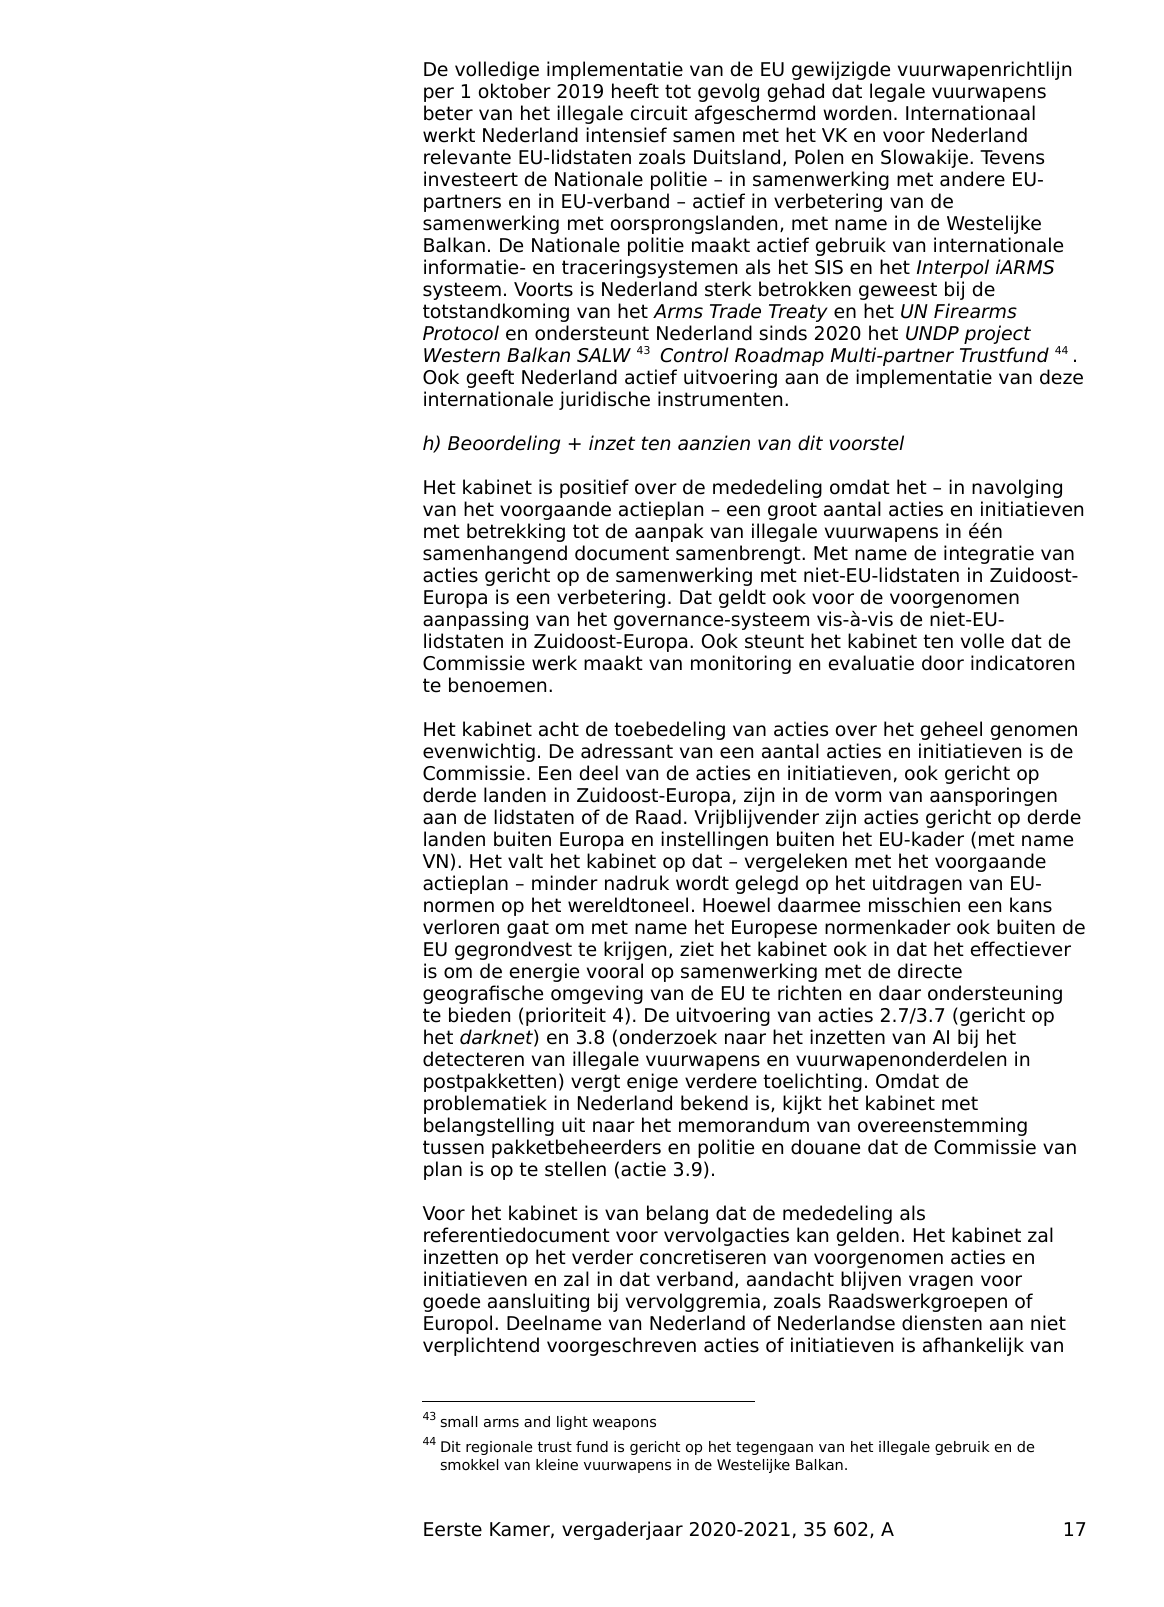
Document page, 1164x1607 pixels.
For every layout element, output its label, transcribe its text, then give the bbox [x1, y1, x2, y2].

text Dit regionale trust fund is gericht op het tegengaan van het illegale gebruik en de smokkel van kleine vuurwapens in de Westelijke Balkan. [422, 1435, 1087, 1474]
text Het kabinet acht de toebedeling van acties over het geheel genomen evenwichtig. De adressant van een aantal acties en initiatieven is de Commissie. Een deel van de acties en initiatieven, ook gericht op derde landen in Zuidoost-Europa, zijn in de vorm van aansporingen aan de lidstaten of de Raad. Vrijblijvender zijn acties gericht op derde landen buiten Europa en instellingen buiten het EU-kader (met name VN). Het valt het kabinet op dat – vergeleken met het voorgaande actieplan – minder nadruk wordt gelegd op het uitdragen van EU-normen op het wereldtoneel. Hoewel daarmee misschien een kans verloren gaat om met name het Europese normenkader ook buiten de EU gegrondvest te krijgen, ziet het kabinet ook in dat het effectiever is om de energie vooral op samenwerking met de directe geografische omgeving van de EU te richten en daar ondersteuning te bieden (prioriteit 4). De uitvoering van acties 2.7/3.7 (gericht op het darknet) en 3.8 (onderzoek naar het inzetten van AI bij het detecteren van illegale vuurwapens en vuurwapenonderdelen in postpakketten) vergt enige verdere toelichting. Omdat de problematiek in Nederland bekend is, kijkt het kabinet met belangstelling uit naar het memorandum van overeenstemming tussen pakketbeheerders en politie en douane dat de Commissie van plan is op te stellen (actie 3.9). [422, 719, 1087, 1181]
text Het kabinet is positief over de mededeling omdat het – in navolging van het voorgaande actieplan – een groot aantal acties en initiatieven met betrekking tot de aanpak van illegale vuurwapens in één samenhangend document samenbrengt. Met name de integratie van acties gericht op de samenwerking met niet-EU-lidstaten in Zuidoost-Europa is een verbetering. Dat geldt ook voor de voorgenomen aanpassing van het governance-systeem vis-à-vis de niet-EU-lidstaten in Zuidoost-Europa. Ook steunt het kabinet ten volle dat de Commissie werk maakt van monitoring en evaluatie door indicatoren te benoemen. [422, 477, 1087, 697]
text De volledige implementatie van de EU gewijzigde vuurwapenrichtlijn per 1 oktober 2019 heeft tot gevolg gehad dat legale vuurwapens beter van het illegale circuit afgeschermd worden. Internationaal werkt Nederland intensief samen met het VK en voor Nederland relevante EU-lidstaten zoals Duitsland, Polen en Slowakije. Tevens investeert de Nationale politie – in samenwerking met andere EU-partners en in EU-verband – actief in verbetering van de samenwerking met oorsprongslanden, met name in de Westelijke Balkan. De Nationale politie maakt actief gebruik van internationale informatie- en traceringsystemen als het SIS en het Interpol iARMS systeem. Voorts is Nederland sterk betrokken geweest bij de totstandkoming van het Arms Trade Treaty en het UN Firearms Protocol en ondersteunt Nederland sinds 2020 het UNDP project Western Balkan SALW Control Roadmap Multi-partner Trustfund . Ook geeft Nederland actief uitvoering aan de implementatie van deze internationale juridische instrumenten. [422, 59, 1087, 411]
subtitle h) Beoordeling + inzet ten aanzien van dit voorstel [422, 433, 1087, 455]
text small arms and light weapons [422, 1410, 1087, 1432]
text Voor het kabinet is van belang dat de mededeling als referentiedocument voor vervolgacties kan gelden. Het kabinet zal inzetten op het verder concretiseren van voorgenomen acties en initiatieven en zal in dat verband, aandacht blijven vragen voor goede aansluiting bij vervolggremia, zoals Raadswerkgroepen of Europol. Deelname van Nederland of Nederlandse diensten aan niet verplichtend voorgeschreven acties of initiatieven is afhankelijk van [422, 1203, 1087, 1357]
